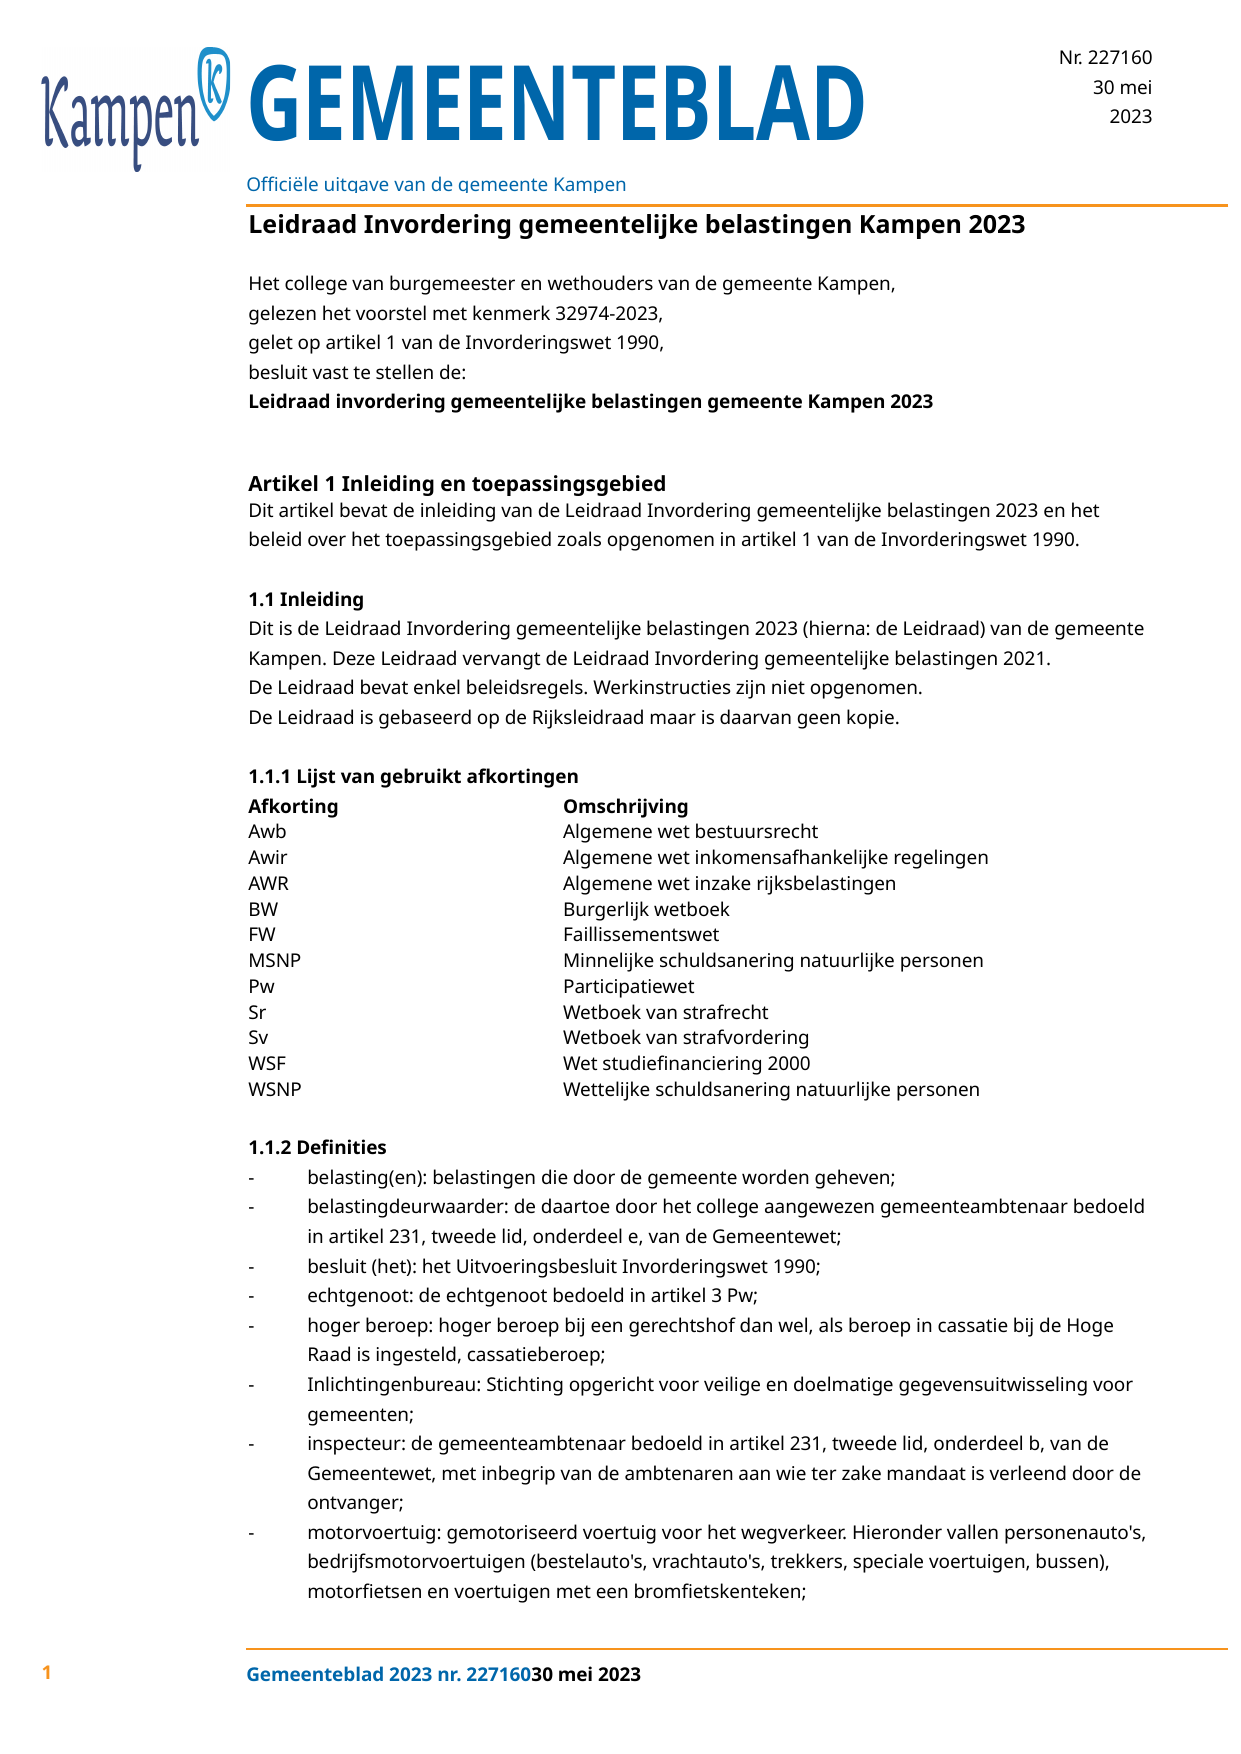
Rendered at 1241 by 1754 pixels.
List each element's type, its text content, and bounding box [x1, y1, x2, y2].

text besluit vast te stellen de: [248, 359, 1152, 385]
table_header Omschrijving [563, 793, 1152, 819]
list echtgenoot: de echtgenoot bedoeld in artikel 3 Pw; [248, 1282, 1152, 1308]
table_cell AWR [248, 870, 563, 896]
text 1.1.1 Lijst van gebruikt afkortingen [248, 763, 1152, 789]
table_cell Sr [248, 999, 563, 1024]
table_header Afkorting [248, 793, 563, 819]
table_cell MSNP [248, 948, 563, 973]
table_cell Pw [248, 973, 563, 999]
list motorvoertuig: gemotoriseerd voertuig voor het wegverkeer. Hieronder vallen personenauto's, bedrijfsmotorvoertuigen (bestelauto's, vrachtauto's, trekkers, speciale voertuigen, bussen), motorfietsen en voertuigen met een bromfietskenteken; [248, 1519, 1152, 1604]
table_cell Awb [248, 819, 563, 844]
list inspecteur: de gemeenteambtenaar bedoeld in artikel 231, tweede lid, onderdeel b, van de Gemeentewet, met inbegrip van de ambtenaren aan wie ter zake mandaat is verleend door de ontvanger; [248, 1430, 1152, 1515]
table_cell Participatiewet [563, 973, 1152, 999]
text Dit is de Leidraad Invordering gemeentelijke belastingen 2023 (hierna: de Leidraad) van de gemeente Kampen. Deze Leidraad vervangt de Leidraad Invordering gemeentelijke belastingen 2021. [248, 615, 1152, 671]
text Het college van burgemeester en wethouders van de gemeente Kampen, [248, 270, 1152, 296]
text 1.1.2 Definities [248, 1134, 1152, 1160]
list Inlichtingenbureau: Stichting opgericht voor veilige en doelmatige gegevensuitwisseling voor gemeenten; [248, 1371, 1152, 1427]
list besluit (het): het Uitvoeringsbesluit Invorderingswet 1990; [248, 1253, 1152, 1279]
table_cell Burgerlijk wetboek [563, 896, 1152, 922]
table_cell Wetboek van strafvordering [563, 1025, 1152, 1050]
table_cell Wetboek van strafrecht [563, 999, 1152, 1024]
text De Leidraad bevat enkel beleidsregels. Werkinstructies zijn niet opgenomen. [248, 674, 1152, 700]
text De Leidraad is gebaseerd op de Rijksleidraad maar is daarvan geen kopie. [248, 704, 1152, 730]
text Artikel 1 Inleiding en toepassingsgebied [248, 469, 1152, 497]
table_cell Minnelijke schuldsanering natuurlijke personen [563, 948, 1152, 973]
table_cell Algemene wet inzake rijksbelastingen [563, 870, 1152, 896]
list belastingdeurwaarder: de daartoe door het college aangewezen gemeenteambtenaar bedoeld in artikel 231, tweede lid, onderdeel e, van de Gemeentewet; [248, 1194, 1152, 1249]
table_cell Wettelijke schuldsanering natuurlijke personen [563, 1076, 1152, 1102]
text gelezen het voorstel met kenmerk 32974-2023, [248, 300, 1152, 326]
text 1.1 Inleiding [248, 586, 1152, 612]
text Dit artikel bevat de inleiding van de Leidraad Invordering gemeentelijke belastingen 2023 en het beleid over het toepassingsgebied zoals opgenomen in artikel 1 van de Invorderingswet 1990. [248, 497, 1152, 552]
table_cell Awir [248, 845, 563, 870]
picture [41, 47, 231, 172]
list hoger beroep: hoger beroep bij een gerechtshof dan wel, als beroep in cassatie bij de Hoge Raad is ingesteld, cassatieberoep; [248, 1312, 1152, 1367]
table_cell Algemene wet bestuursrecht [563, 819, 1152, 844]
text Leidraad Invordering gemeentelijke belastingen Kampen 2023 [248, 207, 1152, 241]
table_cell Faillissementswet [563, 922, 1152, 947]
table_cell WSNP [248, 1076, 563, 1102]
table_cell Wet studiefinanciering 2000 [563, 1050, 1152, 1076]
list belasting(en): belastingen die door de gemeente worden geheven; [248, 1164, 1152, 1190]
table_cell BW [248, 896, 563, 922]
table_cell Algemene wet inkomensafhankelijke regelingen [563, 845, 1152, 870]
table_cell Sv [248, 1025, 563, 1050]
table_cell FW [248, 922, 563, 947]
text Leidraad invordering gemeentelijke belastingen gemeente Kampen 2023 [248, 389, 1152, 414]
text gelet op artikel 1 van de Invorderingswet 1990, [248, 329, 1152, 355]
table_cell WSF [248, 1050, 563, 1076]
